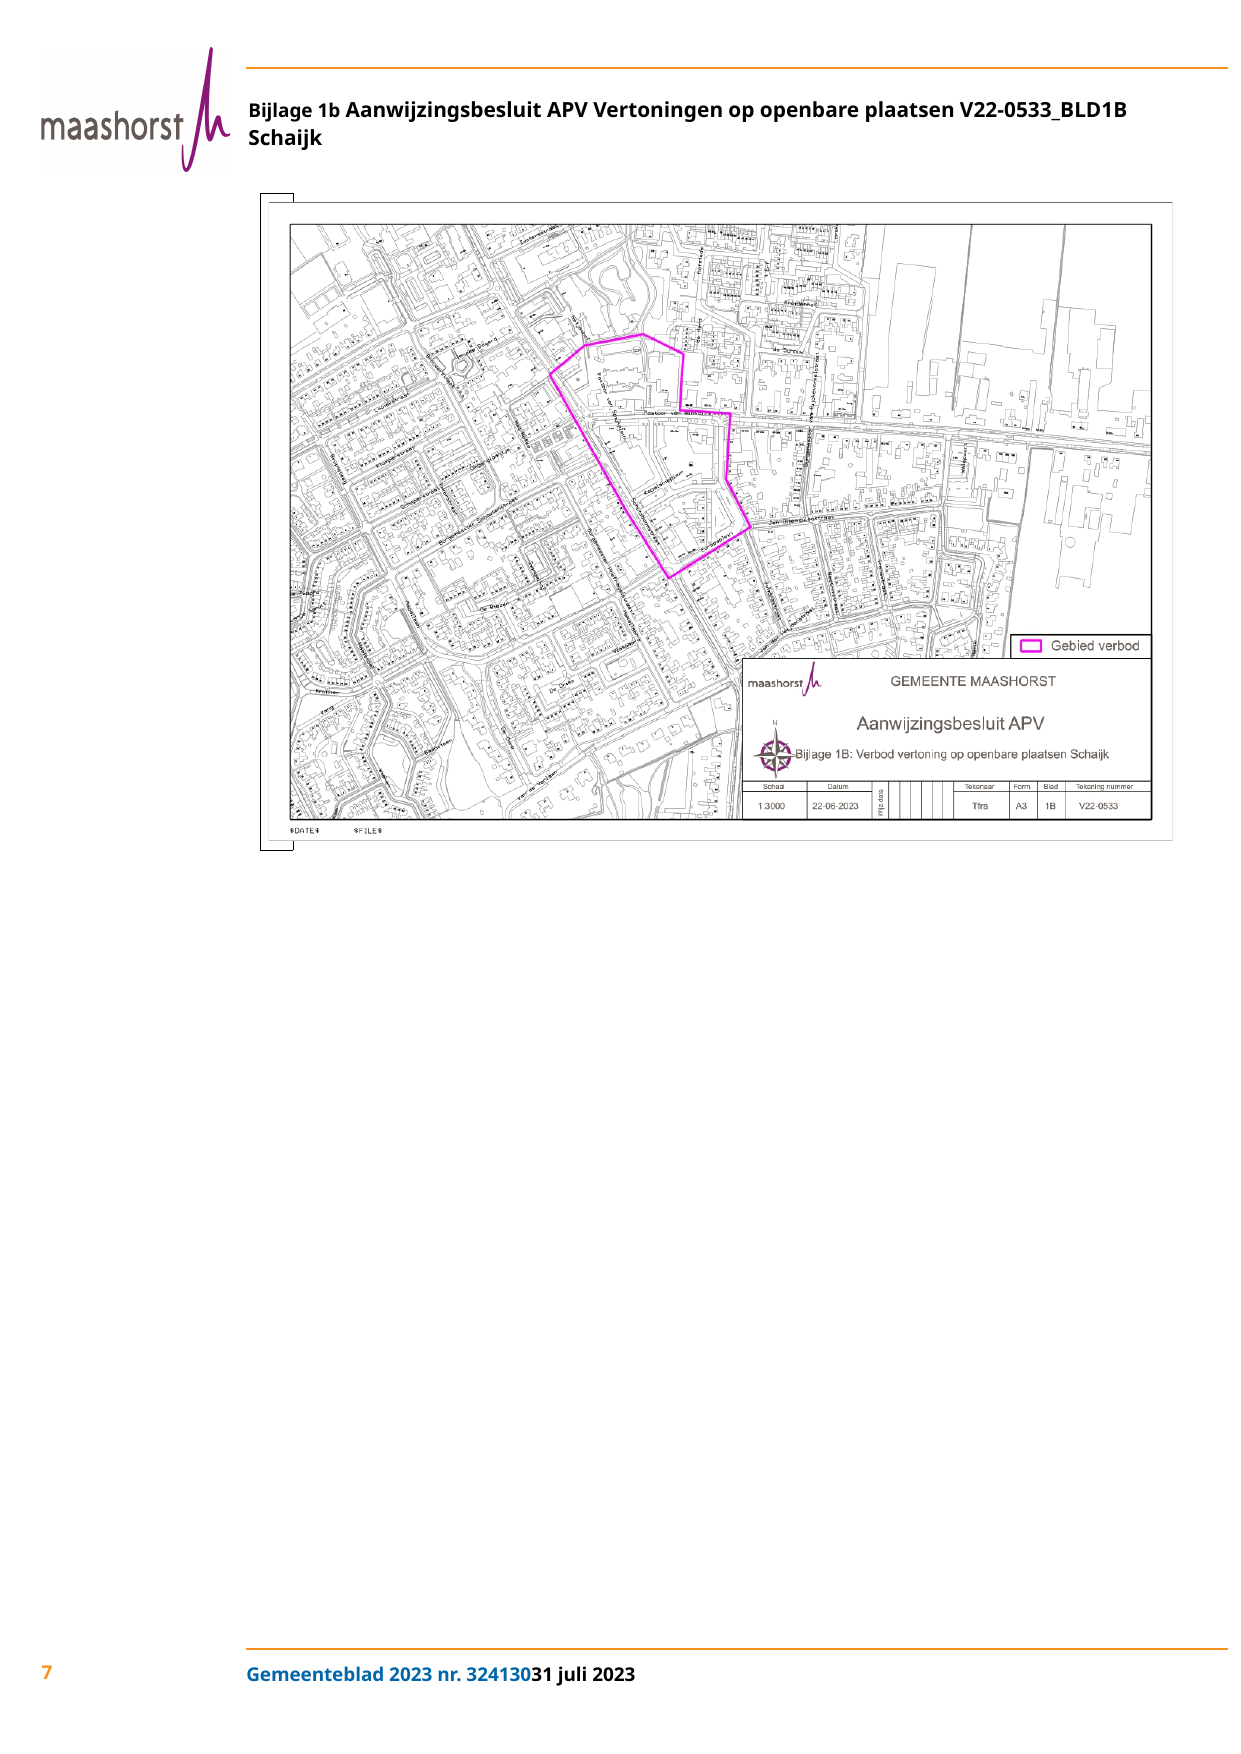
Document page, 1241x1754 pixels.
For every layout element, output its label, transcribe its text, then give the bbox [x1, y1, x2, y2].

text Bijlage 1b Aanwijzingsbesluit APV Vertoningen op openbare plaatsen V22-0533_BLD1B Schaijk [248, 95, 1152, 152]
picture [268, 202, 1173, 841]
picture [41, 47, 231, 172]
